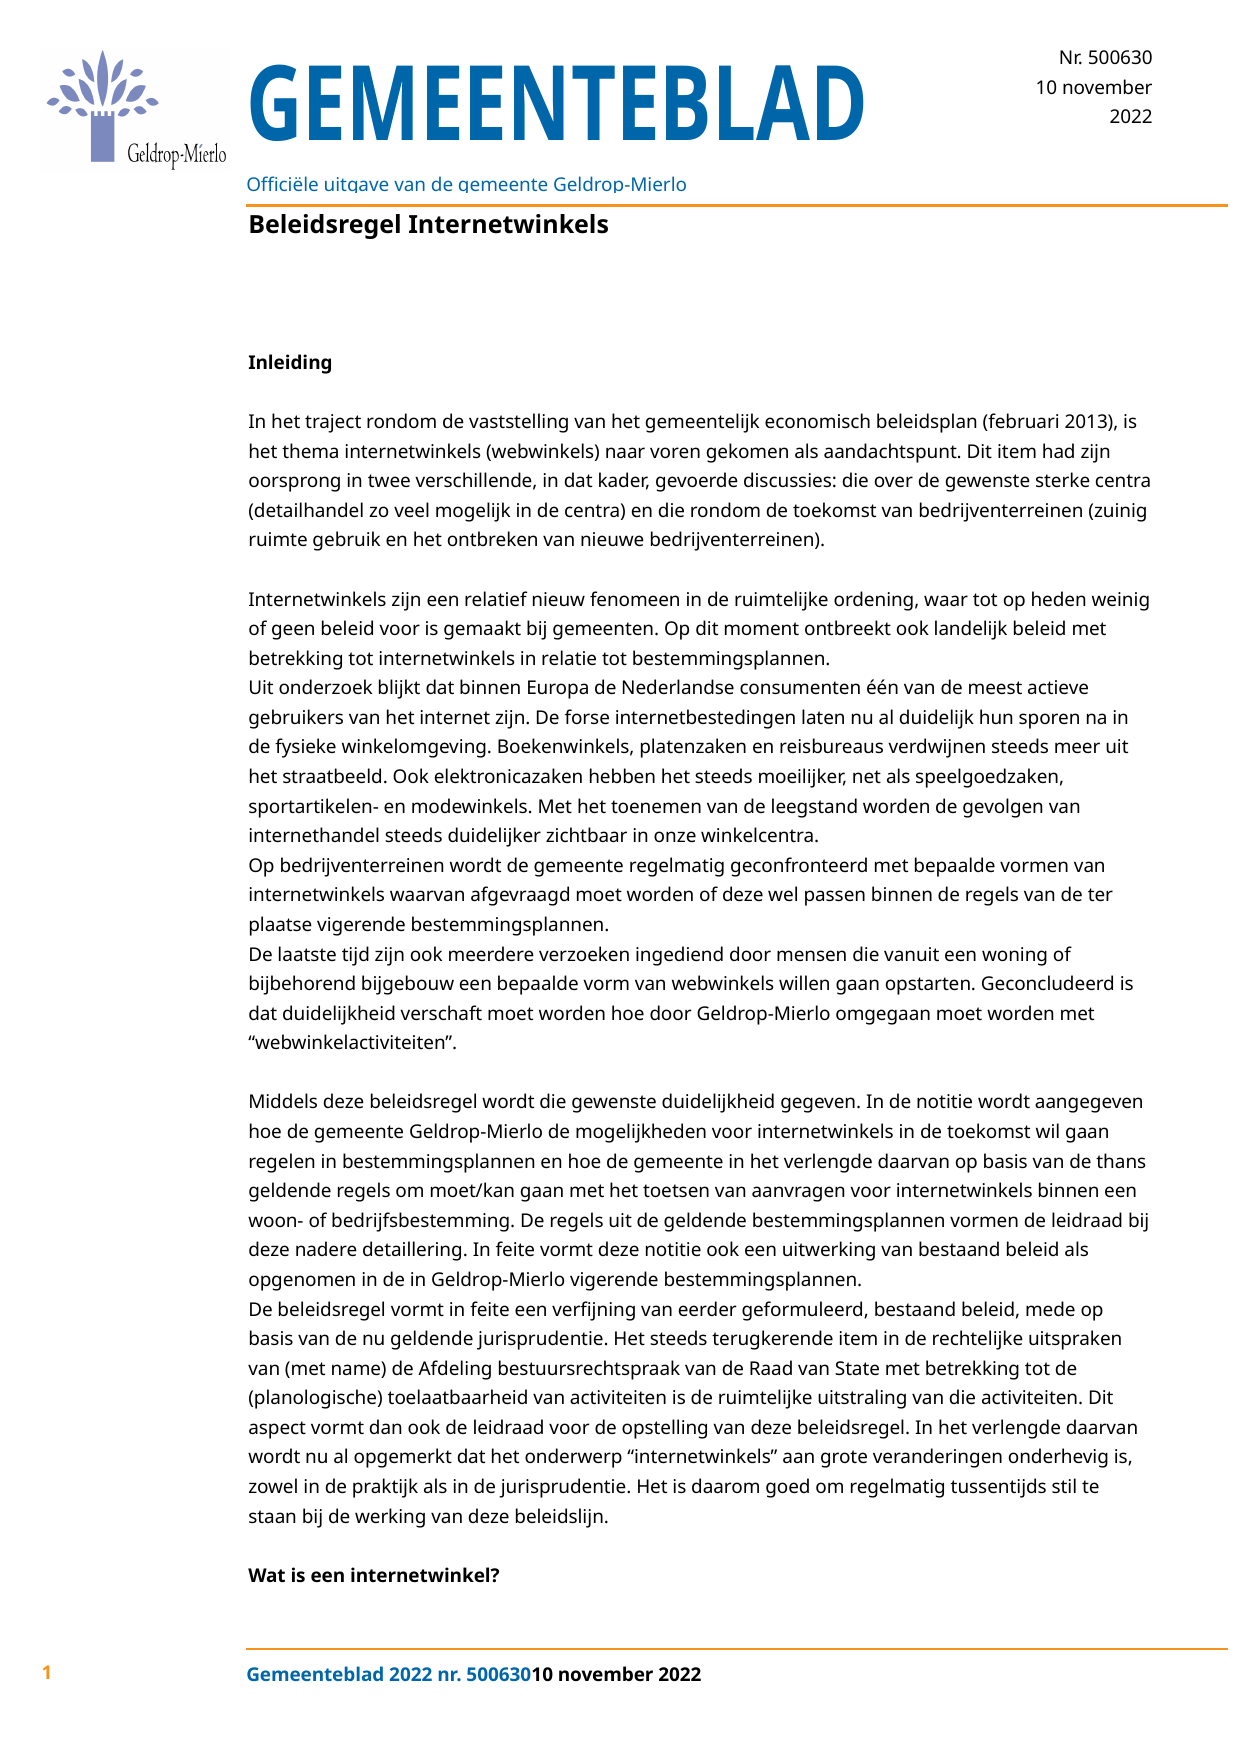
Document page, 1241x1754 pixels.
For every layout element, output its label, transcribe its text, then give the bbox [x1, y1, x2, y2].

text Beleidsregel Internetwinkels [248, 207, 1152, 241]
text Middels deze beleidsregel wordt die gewenste duidelijkheid gegeven. In de notitie wordt aangegeven hoe de gemeente Geldrop-Mierlo de mogelijkheden voor internetwinkels in de toekomst wil gaan regelen in bestemmingsplannen en hoe de gemeente in het verlengde daarvan op basis van de thans geldende regels om moet/kan gaan met het toetsen van aanvragen voor internetwinkels binnen een woon- of bedrijfsbestemming. De regels uit de geldende bestemmingsplannen vormen de leidraad bij deze nadere detaillering. In feite vormt deze notitie ook een uitwerking van bestaand beleid als opgenomen in de in Geldrop-Mierlo vigerende bestemmingsplannen. [248, 1089, 1152, 1292]
text In het traject rondom de vaststelling van het gemeentelijk economisch beleidsplan (februari 2013), is het thema internetwinkels (webwinkels) naar voren gekomen als aandachtspunt. Dit item had zijn oorsprong in twee verschillende, in dat kader, gevoerde discussies: die over de gewenste sterke centra (detailhandel zo veel mogelijk in de centra) en die rondom de toekomst van bedrijventerreinen (zuinig ruimte gebruik en het ontbreken van nieuwe bedrijventerreinen). [248, 408, 1152, 552]
text De laatste tijd zijn ook meerdere verzoeken ingediend door mensen die vanuit een woning of bijbehorend bijgebouw een bepaalde vorm van webwinkels willen gaan opstarten. Geconcludeerd is dat duidelijkheid verschaft moet worden hoe door Geldrop-Mierlo omgegaan moet worden met “webwinkelactiviteiten”. [248, 941, 1152, 1055]
text Wat is een internetwinkel? [248, 1562, 1152, 1588]
text Inleiding [248, 349, 1152, 375]
picture [41, 47, 231, 172]
text Uit onderzoek blijkt dat binnen Europa de Nederlandse consumenten één van de meest actieve gebruikers van het internet zijn. De forse internetbestedingen laten nu al duidelijk hun sporen na in de fysieke winkelomgeving. Boekenwinkels, platenzaken en reisbureaus verdwijnen steeds meer uit het straatbeeld. Ook elektronicazaken hebben het steeds moeilijker, net als speelgoedzaken, sportartikelen- en modewinkels. Met het toenemen van de leegstand worden de gevolgen van internethandel steeds duidelijker zichtbaar in onze winkelcentra. [248, 674, 1152, 848]
text Internetwinkels zijn een relatief nieuw fenomeen in de ruimtelijke ordening, waar tot op heden weinig of geen beleid voor is gemaakt bij gemeenten. Op dit moment ontbreekt ook landelijk beleid met betrekking tot internetwinkels in relatie tot bestemmingsplannen. [248, 586, 1152, 671]
text De beleidsregel vormt in feite een verfijning van eerder geformuleerd, bestaand beleid, mede op basis van de nu geldende jurisprudentie. Het steeds terugkerende item in de rechtelijke uitspraken van (met name) de Afdeling bestuursrechtspraak van de Raad van State met betrekking tot de (planologische) toelaatbaarheid van activiteiten is de ruimtelijke uitstraling van die activiteiten. Dit aspect vormt dan ook de leidraad voor de opstelling van deze beleidsregel. In het verlengde daarvan wordt nu al opgemerkt dat het onderwerp “internetwinkels” aan grote veranderingen onderhevig is, zowel in de praktijk als in de jurisprudentie. Het is daarom goed om regelmatig tussentijds stil te staan bij de werking van deze beleidslijn. [248, 1296, 1152, 1529]
text Op bedrijventerreinen wordt de gemeente regelmatig geconfronteerd met bepaalde vormen van internetwinkels waarvan afgevraagd moet worden of deze wel passen binnen de regels van de ter plaatse vigerende bestemmingsplannen. [248, 852, 1152, 937]
